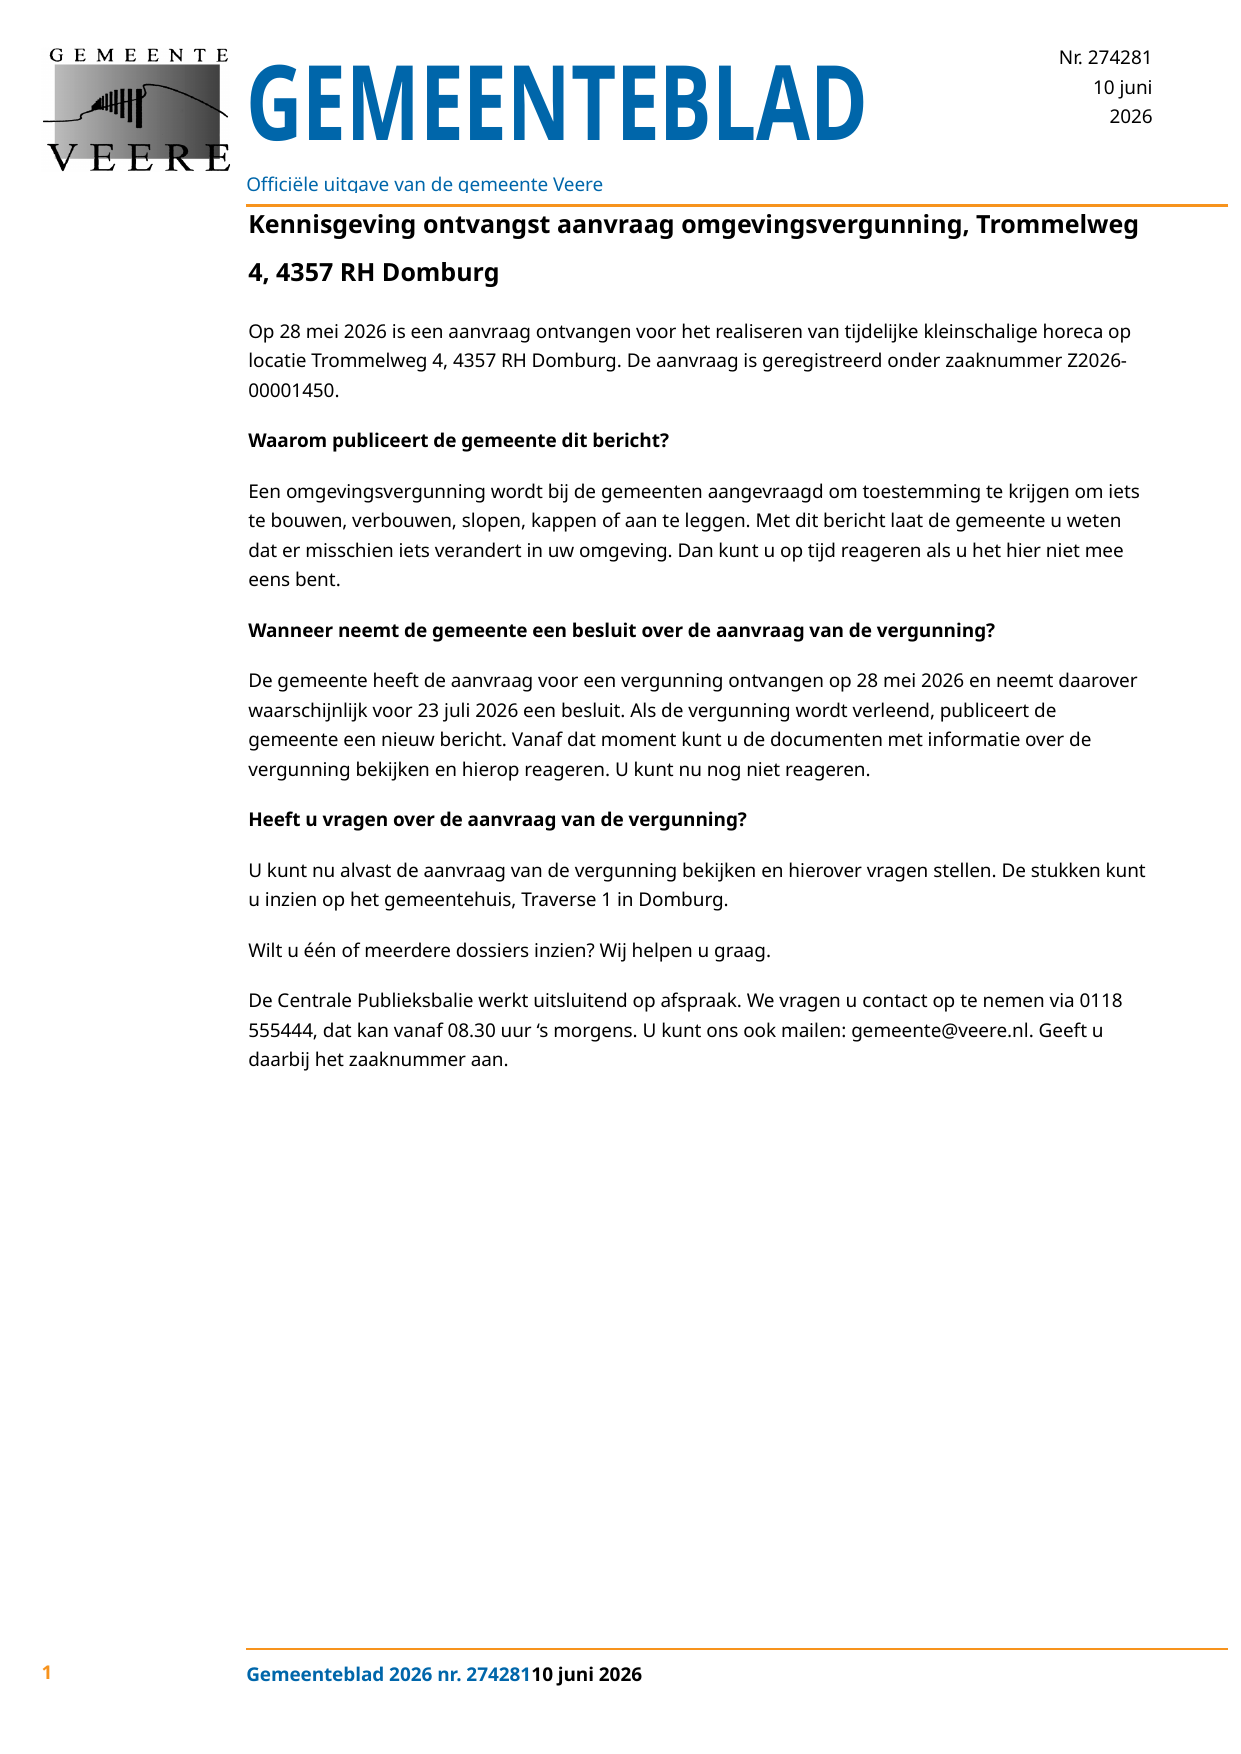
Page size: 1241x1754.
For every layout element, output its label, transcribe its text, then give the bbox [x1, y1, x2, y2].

text Kennisgeving ontvangst aanvraag omgevingsvergunning, Trommelweg 4, 4357 RH Domburg [248, 207, 1152, 288]
text Op 28 mei 2026 is een aanvraag ontvangen voor het realiseren van tijdelijke kleinschalige horeca op locatie Trommelweg 4, 4357 RH Domburg. De aanvraag is geregistreerd onder zaaknummer Z2026-00001450. [248, 318, 1152, 403]
picture [41, 47, 231, 172]
text Wanneer neemt de gemeente een besluit over de aanvraag van de vergunning? [248, 617, 1152, 643]
text De Centrale Publieksbalie werkt uitsluitend op afspraak. We vragen u contact op te nemen via 0118 555444, dat kan vanaf 08.30 uur ‘s morgens. U kunt ons ook mailen: gemeente@veere.nl. Geeft u daarbij het zaaknummer aan. [248, 987, 1152, 1072]
text De gemeente heeft de aanvraag voor een vergunning ontvangen op 28 mei 2026 en neemt daarover waarschijnlijk voor 23 juli 2026 een besluit. Als de vergunning wordt verleend, publiceert de gemeente een nieuw bericht. Vanaf dat moment kunt u de documenten met informatie over de vergunning bekijken en hierop reageren. U kunt nu nog niet reageren. [248, 667, 1152, 782]
text Waarom publiceert de gemeente dit bericht? [248, 427, 1152, 453]
text Wilt u één of meerdere dossiers inzien? Wij helpen u graag. [248, 937, 1152, 963]
text U kunt nu alvast de aanvraag van de vergunning bekijken en hierover vragen stellen. De stukken kunt u inzien op het gemeentehuis, Traverse 1 in Domburg. [248, 857, 1152, 912]
text Heeft u vragen over de aanvraag van de vergunning? [248, 807, 1152, 832]
text Een omgevingsvergunning wordt bij de gemeenten aangevraagd om toestemming te krijgen om iets te bouwen, verbouwen, slopen, kappen of aan te leggen. Met dit bericht laat de gemeente u weten dat er misschien iets verandert in uw omgeving. Dan kunt u op tijd reageren als u het hier niet mee eens bent. [248, 478, 1152, 592]
